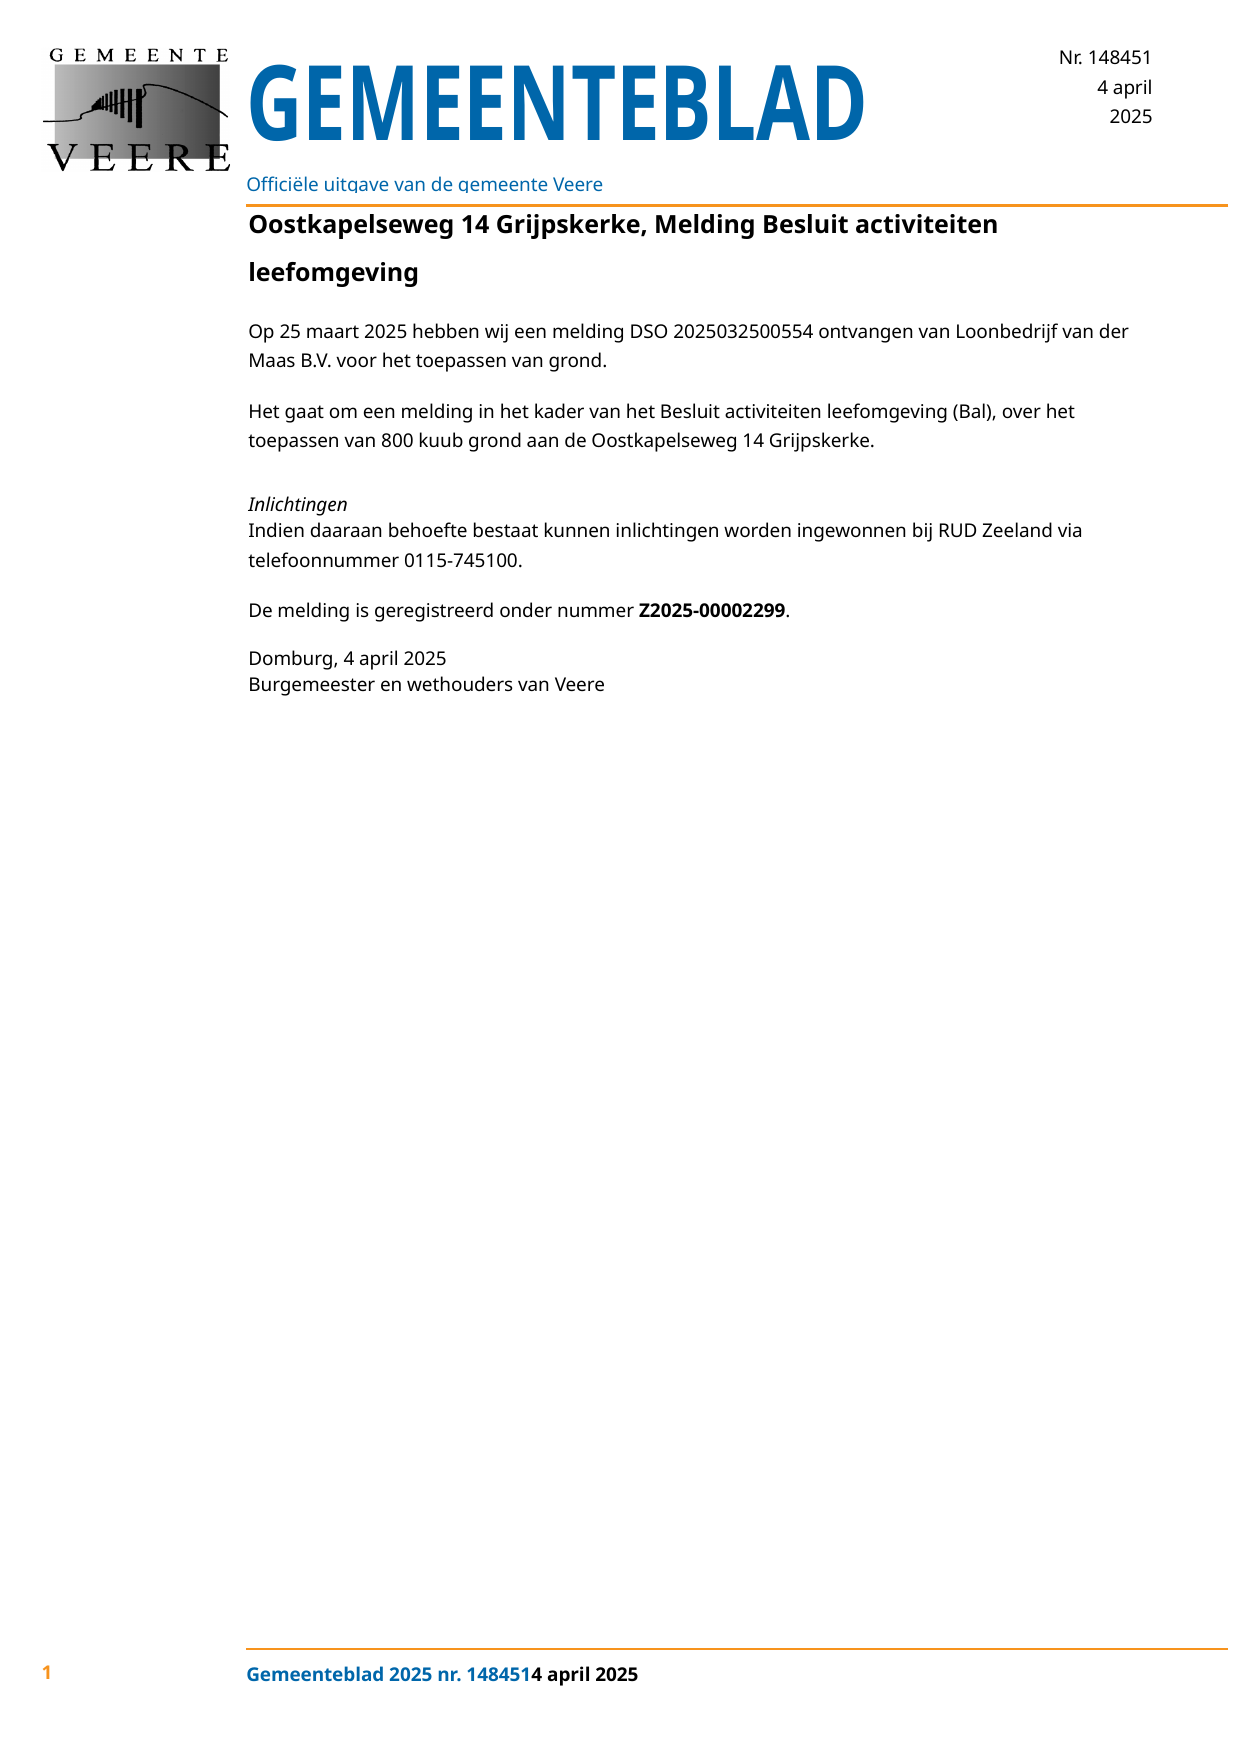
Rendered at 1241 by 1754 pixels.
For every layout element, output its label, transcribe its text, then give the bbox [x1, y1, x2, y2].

picture [41, 47, 231, 172]
text Op 25 maart 2025 hebben wij een melding DSO 2025032500554 ontvangen van Loonbedrijf van der Maas B.V. voor het toepassen van grond. [248, 318, 1152, 373]
text Oostkapelseweg 14 Grijpskerke, Melding Besluit activiteiten leefomgeving [248, 207, 1152, 288]
text Burgemeester en wethouders van Veere [248, 671, 1152, 696]
text De melding is geregistreerd onder nummer Z2025-00002299. [248, 597, 1152, 623]
text Domburg, 4 april 2025 [248, 645, 1152, 671]
text Indien daaraan behoefte bestaat kunnen inlichtingen worden ingewonnen bij RUD Zeeland via telefoonnummer 0115-745100. [248, 517, 1152, 572]
text Het gaat om een melding in het kader van het Besluit activiteiten leefomgeving (Bal), over het toepassen van 800 kuub grond aan de Oostkapelseweg 14 Grijpskerke. [248, 398, 1152, 453]
text Inlichtingen [248, 491, 1152, 517]
